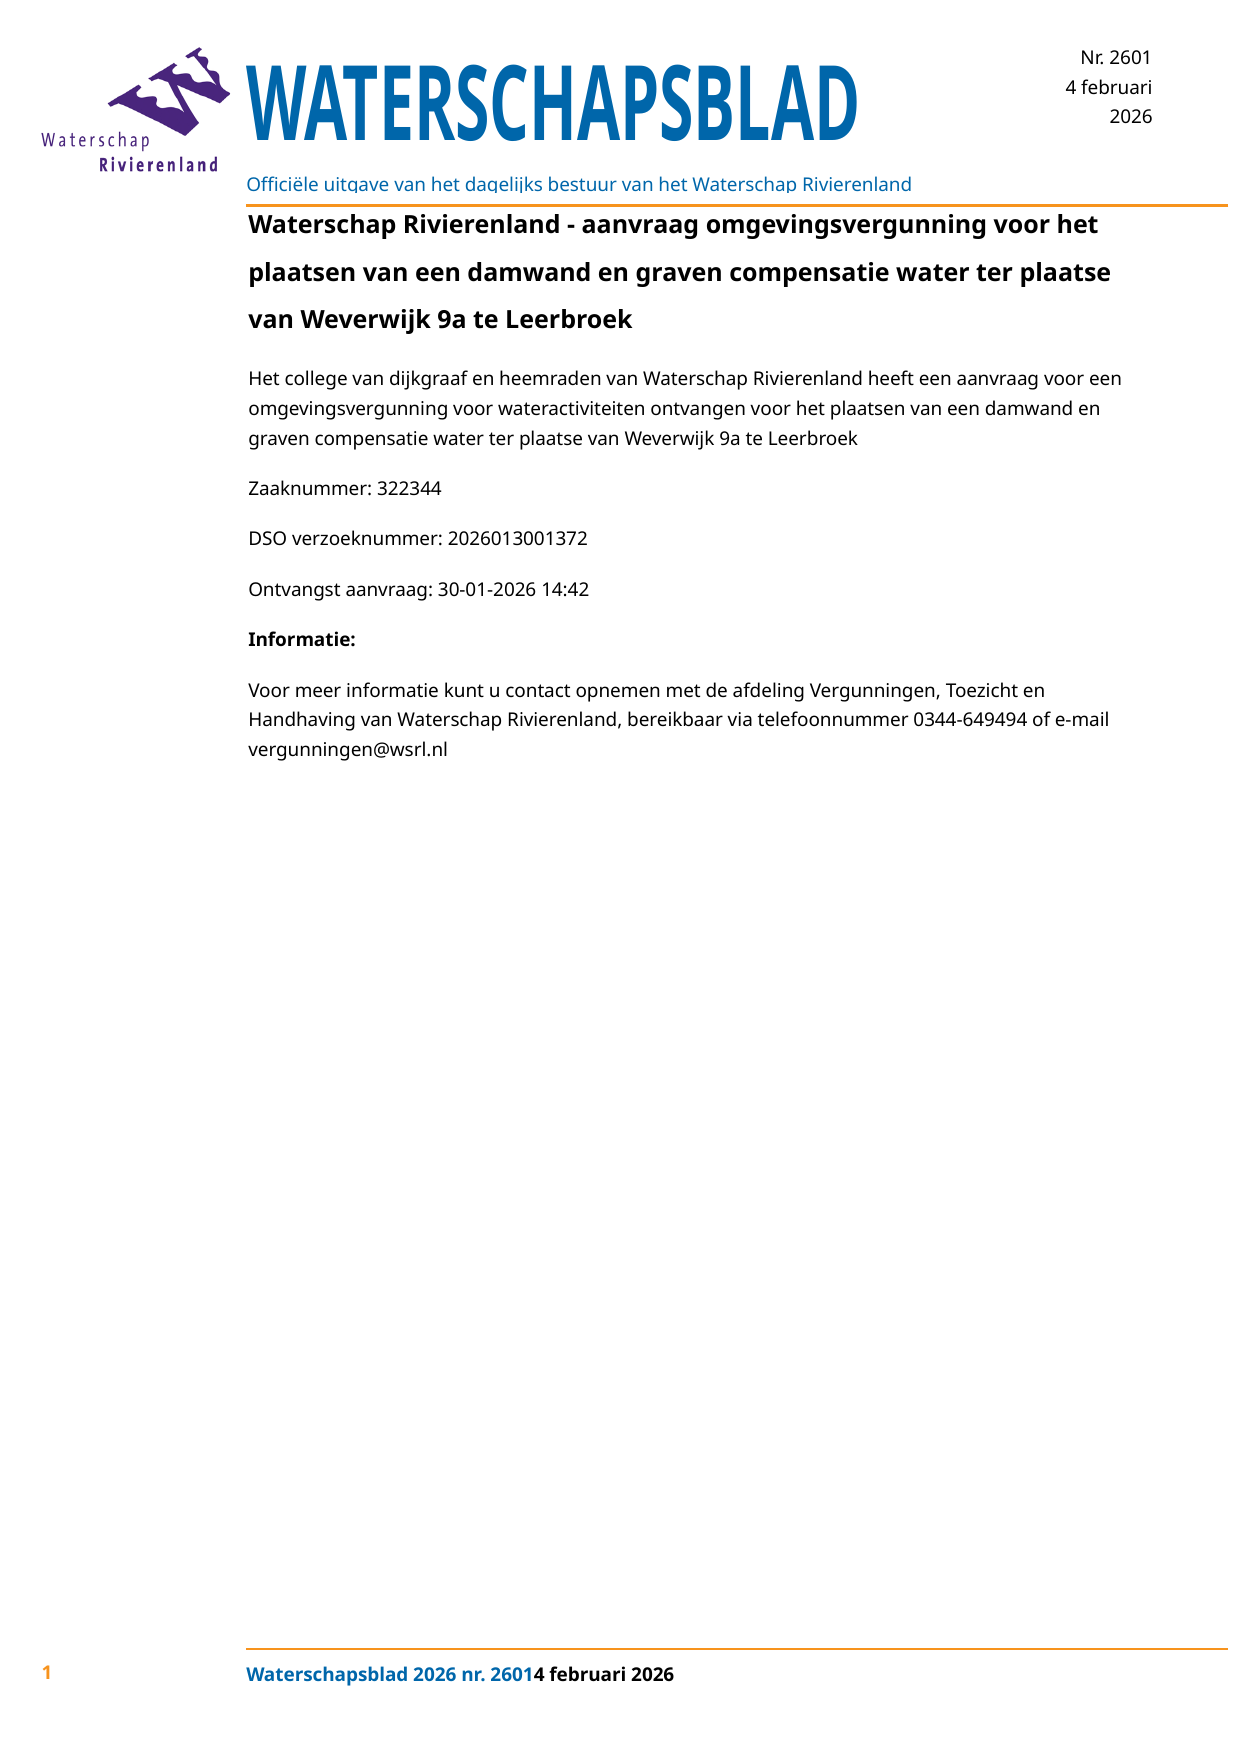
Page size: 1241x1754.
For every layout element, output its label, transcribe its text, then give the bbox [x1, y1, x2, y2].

text Zaaknummer: 322344 [248, 475, 1152, 501]
text Voor meer informatie kunt u contact opnemen met de afdeling Vergunningen, Toezicht en Handhaving van Waterschap Rivierenland, bereikbaar via telefoonnummer 0344-649494 of e-mail vergunningen@wsrl.nl [248, 677, 1152, 762]
text Het college van dijkgraaf en heemraden van Waterschap Rivierenland heeft een aanvraag voor een omgevingsvergunning voor wateractiviteiten ontvangen voor het plaatsen van een damwand en graven compensatie water ter plaatse van Weverwijk 9a te Leerbroek [248, 366, 1152, 450]
text DSO verzoeknummer: 2026013001372 [248, 526, 1152, 551]
picture [41, 47, 231, 172]
text Informatie: [248, 626, 1152, 652]
text Ontvangst aanvraag: 30-01-2026 14:42 [248, 576, 1152, 602]
text Waterschap Rivierenland - aanvraag omgevingsvergunning voor het plaatsen van een damwand en graven compensatie water ter plaatse van Weverwijk 9a te Leerbroek [248, 207, 1152, 336]
